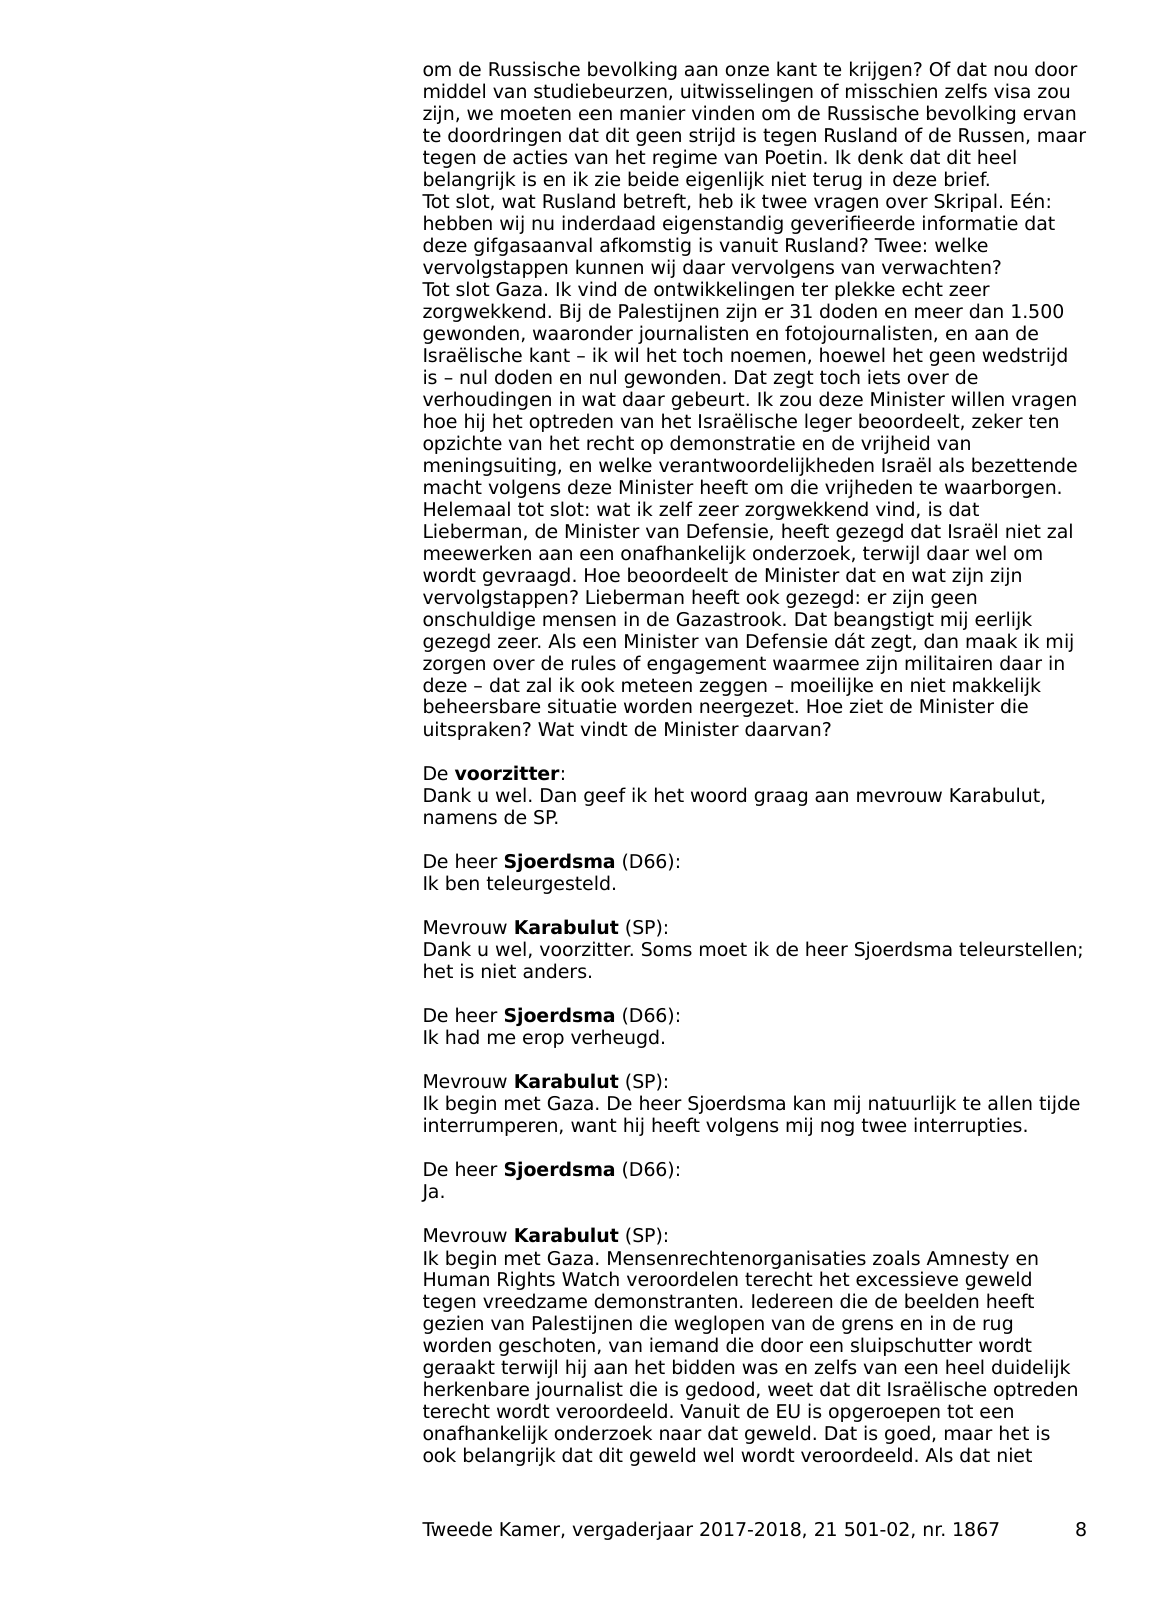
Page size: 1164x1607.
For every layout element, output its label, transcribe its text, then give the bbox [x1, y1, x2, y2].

text Ik begin met Gaza. Mensenrechtenorganisaties zoals Amnesty en Human Rights Watch veroordelen terecht het excessieve geweld tegen vreedzame demonstranten. Iedereen die de beelden heeft gezien van Palestijnen die weglopen van de grens en in de rug worden geschoten, van iemand die door een sluipschutter wordt geraakt terwijl hij aan het bidden was en zelfs van een heel duidelijk herkenbare journalist die is gedood, weet dat dit Israëlische optreden terecht wordt veroordeeld. Vanuit de EU is opgeroepen tot een onafhankelijk onderzoek naar dat geweld. Dat is goed, maar het is ook belangrijk dat dit geweld wel wordt veroordeeld. Als dat niet [422, 1247, 1087, 1467]
text Tot slot Gaza. Ik vind de ontwikkelingen ter plekke echt zeer zorgwekkend. Bij de Palestijnen zijn er 31 doden en meer dan 1.500 gewonden, waaronder journalisten en fotojournalisten, en aan de Israëlische kant – ik wil het toch noemen, hoewel het geen wedstrijd is – nul doden en nul gewonden. Dat zegt toch iets over de verhoudingen in wat daar gebeurt. Ik zou deze Minister willen vragen hoe hij het optreden van het Israëlische leger beoordeelt, zeker ten opzichte van het recht op demonstratie en de vrijheid van meningsuiting, en welke verantwoordelijkheden Israël als bezettende macht volgens deze Minister heeft om die vrijheden te waarborgen. [422, 279, 1087, 499]
text Ik begin met Gaza. De heer Sjoerdsma kan mij natuurlijk te allen tijde interrumperen, want hij heeft volgens mij nog twee interrupties. [422, 1093, 1087, 1137]
text Tot slot, wat Rusland betreft, heb ik twee vragen over Skripal. Eén: hebben wij nu inderdaad eigenstandig geverifieerde informatie dat deze gifgasaanval afkomstig is vanuit Rusland? Twee: welke vervolgstappen kunnen wij daar vervolgens van verwachten? [422, 191, 1087, 279]
text Dank u wel. Dan geef ik het woord graag aan mevrouw Karabulut, namens de SP. [422, 784, 1087, 828]
text De heer Sjoerdsma (D66): [422, 1159, 1087, 1181]
text De voorzitter: [422, 763, 1087, 784]
text Ja. [422, 1181, 1087, 1203]
text Helemaal tot slot: wat ik zelf zeer zorgwekkend vind, is dat Lieberman, de Minister van Defensie, heeft gezegd dat Israël niet zal meewerken aan een onafhankelijk onderzoek, terwijl daar wel om wordt gevraagd. Hoe beoordeelt de Minister dat en wat zijn zijn vervolgstappen? Lieberman heeft ook gezegd: er zijn geen onschuldige mensen in de Gazastrook. Dat beangstigt mij eerlijk gezegd zeer. Als een Minister van Defensie dát zegt, dan maak ik mij zorgen over de rules of engagement waarmee zijn militairen daar in deze – dat zal ik ook meteen zeggen – moeilijke en niet makkelijk beheersbare situatie worden neergezet. Hoe ziet de Minister die uitspraken? Wat vindt de Minister daarvan? [422, 499, 1087, 740]
text Ik ben teleurgesteld. [422, 873, 1087, 895]
text Mevrouw Karabulut (SP): [422, 1071, 1087, 1093]
text De heer Sjoerdsma (D66): [422, 851, 1087, 873]
text Dank u wel, voorzitter. Soms moet ik de heer Sjoerdsma teleurstellen; het is niet anders. [422, 939, 1087, 983]
text Mevrouw Karabulut (SP): [422, 1225, 1087, 1247]
text om de Russische bevolking aan onze kant te krijgen? Of dat nou door middel van studiebeurzen, uitwisselingen of misschien zelfs visa zou zijn, we moeten een manier vinden om de Russische bevolking ervan te doordringen dat dit geen strijd is tegen Rusland of de Russen, maar tegen de acties van het regime van Poetin. Ik denk dat dit heel belangrijk is en ik zie beide eigenlijk niet terug in deze brief. [422, 59, 1087, 191]
text Mevrouw Karabulut (SP): [422, 917, 1087, 939]
text Ik had me erop verheugd. [422, 1027, 1087, 1049]
text De heer Sjoerdsma (D66): [422, 1005, 1087, 1027]
